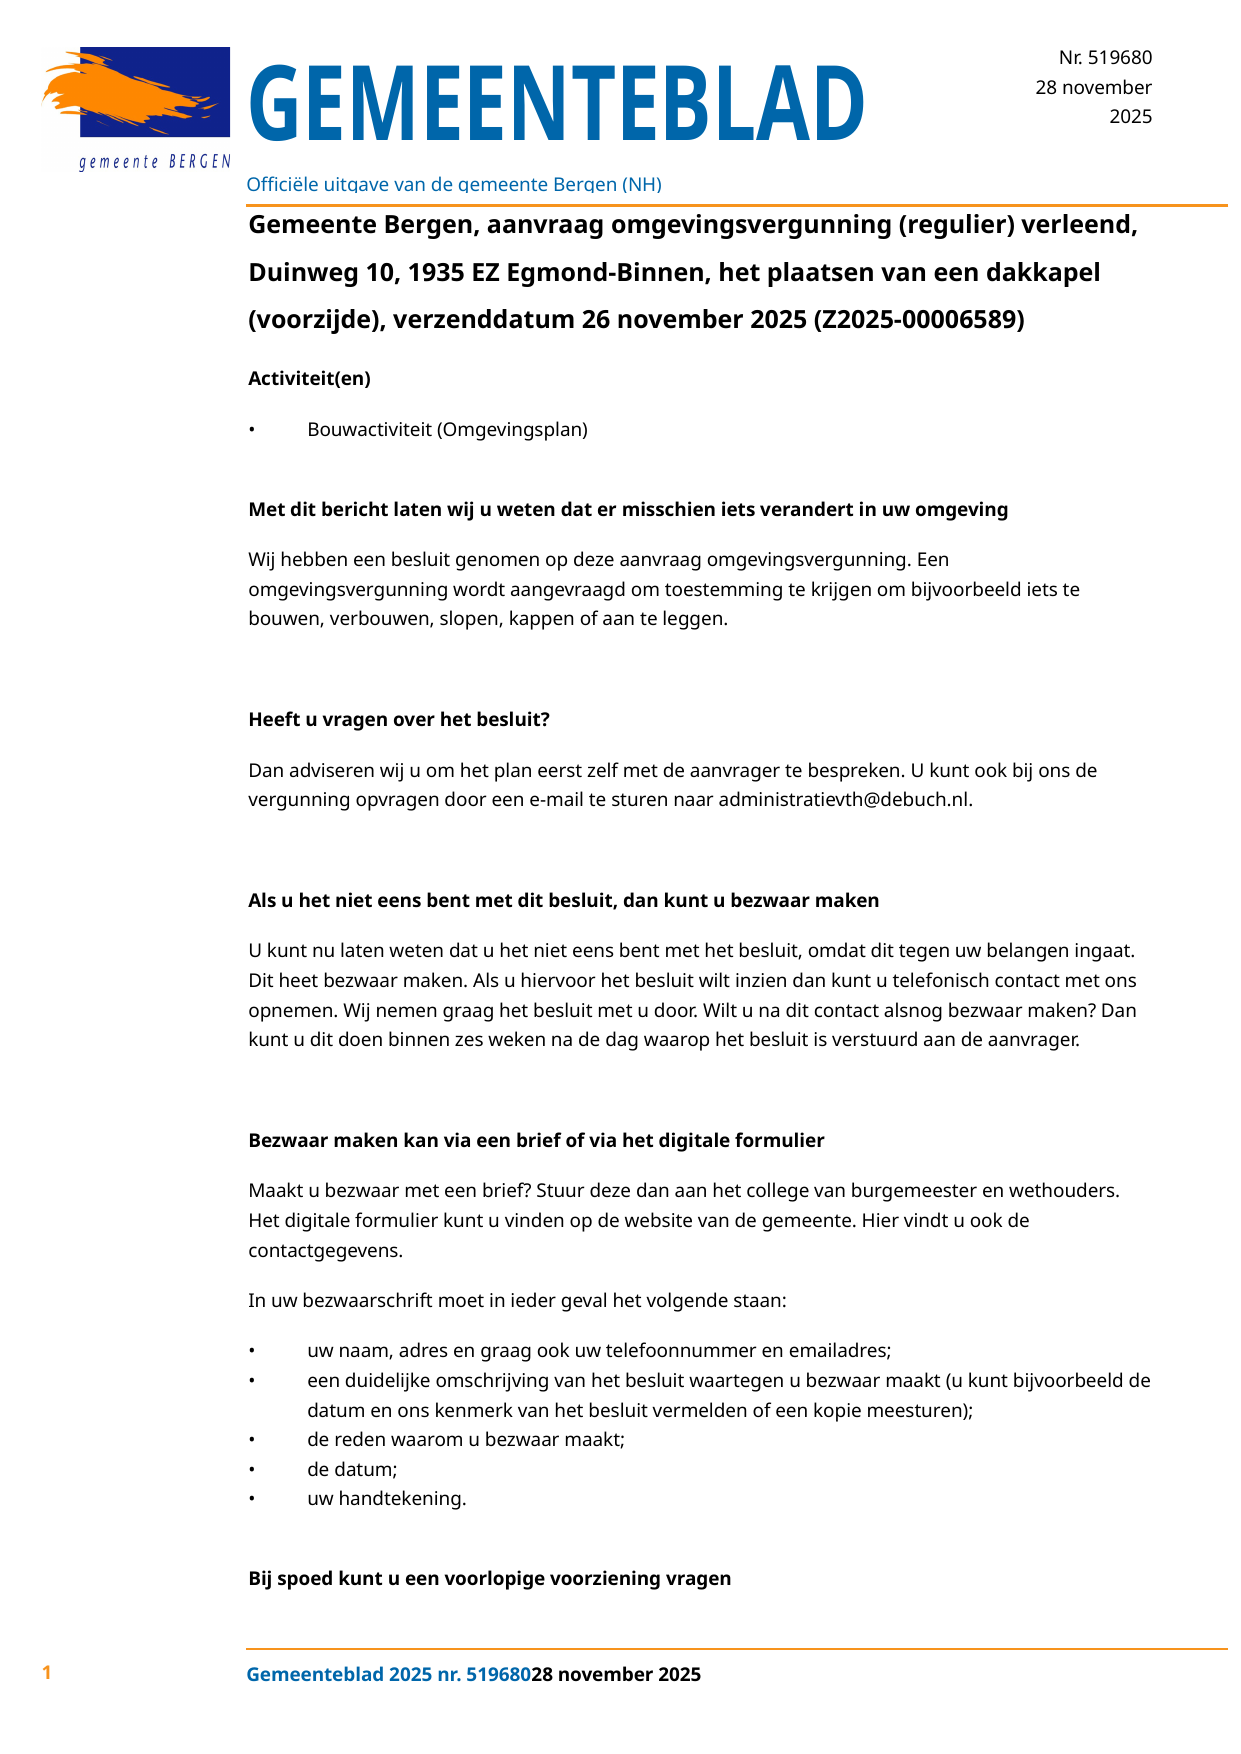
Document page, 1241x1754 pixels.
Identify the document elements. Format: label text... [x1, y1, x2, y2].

list uw naam, adres en graag ook uw telefoonnummer en emailadres; [248, 1338, 1152, 1363]
text In uw bezwaarschrift moet in ieder geval het volgende staan: [248, 1287, 1152, 1313]
list uw handtekening. [248, 1486, 1152, 1511]
text Gemeente Bergen, aanvraag omgevingsvergunning (regulier) verleend, Duinweg 10, 1935 EZ Egmond-Binnen, het plaatsen van een dakkapel (voorzijde), verzenddatum 26 november 2025 (Z2025-00006589) [248, 207, 1152, 336]
list een duidelijke omschrijving van het besluit waartegen u bezwaar maakt (u kunt bijvoorbeeld de datum en ons kenmerk van het besluit vermelden of een kopie meesturen); [248, 1367, 1152, 1422]
picture [41, 47, 231, 172]
list de reden waarom u bezwaar maakt; [248, 1426, 1152, 1452]
list de datum; [248, 1456, 1152, 1482]
text Activiteit(en) [248, 366, 1152, 391]
text Als u het niet eens bent met dit besluit, dan kunt u bezwaar maken [248, 887, 1152, 913]
text Dan adviseren wij u om het plan eerst zelf met de aanvrager te bespreken. U kunt ook bij ons de vergunning opvragen door een e-mail te sturen naar administratievth@debuch.nl. [248, 757, 1152, 812]
text Wij hebben een besluit genomen op deze aanvraag omgevingsvergunning. Een omgevingsvergunning wordt aangevraagd om toestemming te krijgen om bijvoorbeeld iets te bouwen, verbouwen, slopen, kappen of aan te leggen. [248, 546, 1152, 631]
text Heeft u vragen over het besluit? [248, 706, 1152, 732]
text Bij spoed kunt u een voorlopige voorziening vragen [248, 1566, 1152, 1591]
text Bezwaar maken kan via een brief of via het digitale formulier [248, 1127, 1152, 1153]
text Maakt u bezwaar met een brief? Stuur deze dan aan het college van burgemeester en wethouders. Het digitale formulier kunt u vinden op de website van de gemeente. Hier vindt u ook de contactgegevens. [248, 1178, 1152, 1262]
text U kunt nu laten weten dat u het niet eens bent met het besluit, omdat dit tegen uw belangen ingaat. Dit heet bezwaar maken. Als u hiervoor het besluit wilt inzien dan kunt u telefonisch contact met ons opnemen. Wij nemen graag het besluit met u door. Wilt u na dit contact alsnog bezwaar maken? Dan kunt u dit doen binnen zes weken na de dag waarop het besluit is verstuurd aan de aanvrager. [248, 938, 1152, 1052]
text Met dit bericht laten wij u weten dat er misschien iets verandert in uw omgeving [248, 496, 1152, 522]
list Bouwactiviteit (Omgevingsplan) [248, 416, 1152, 442]
